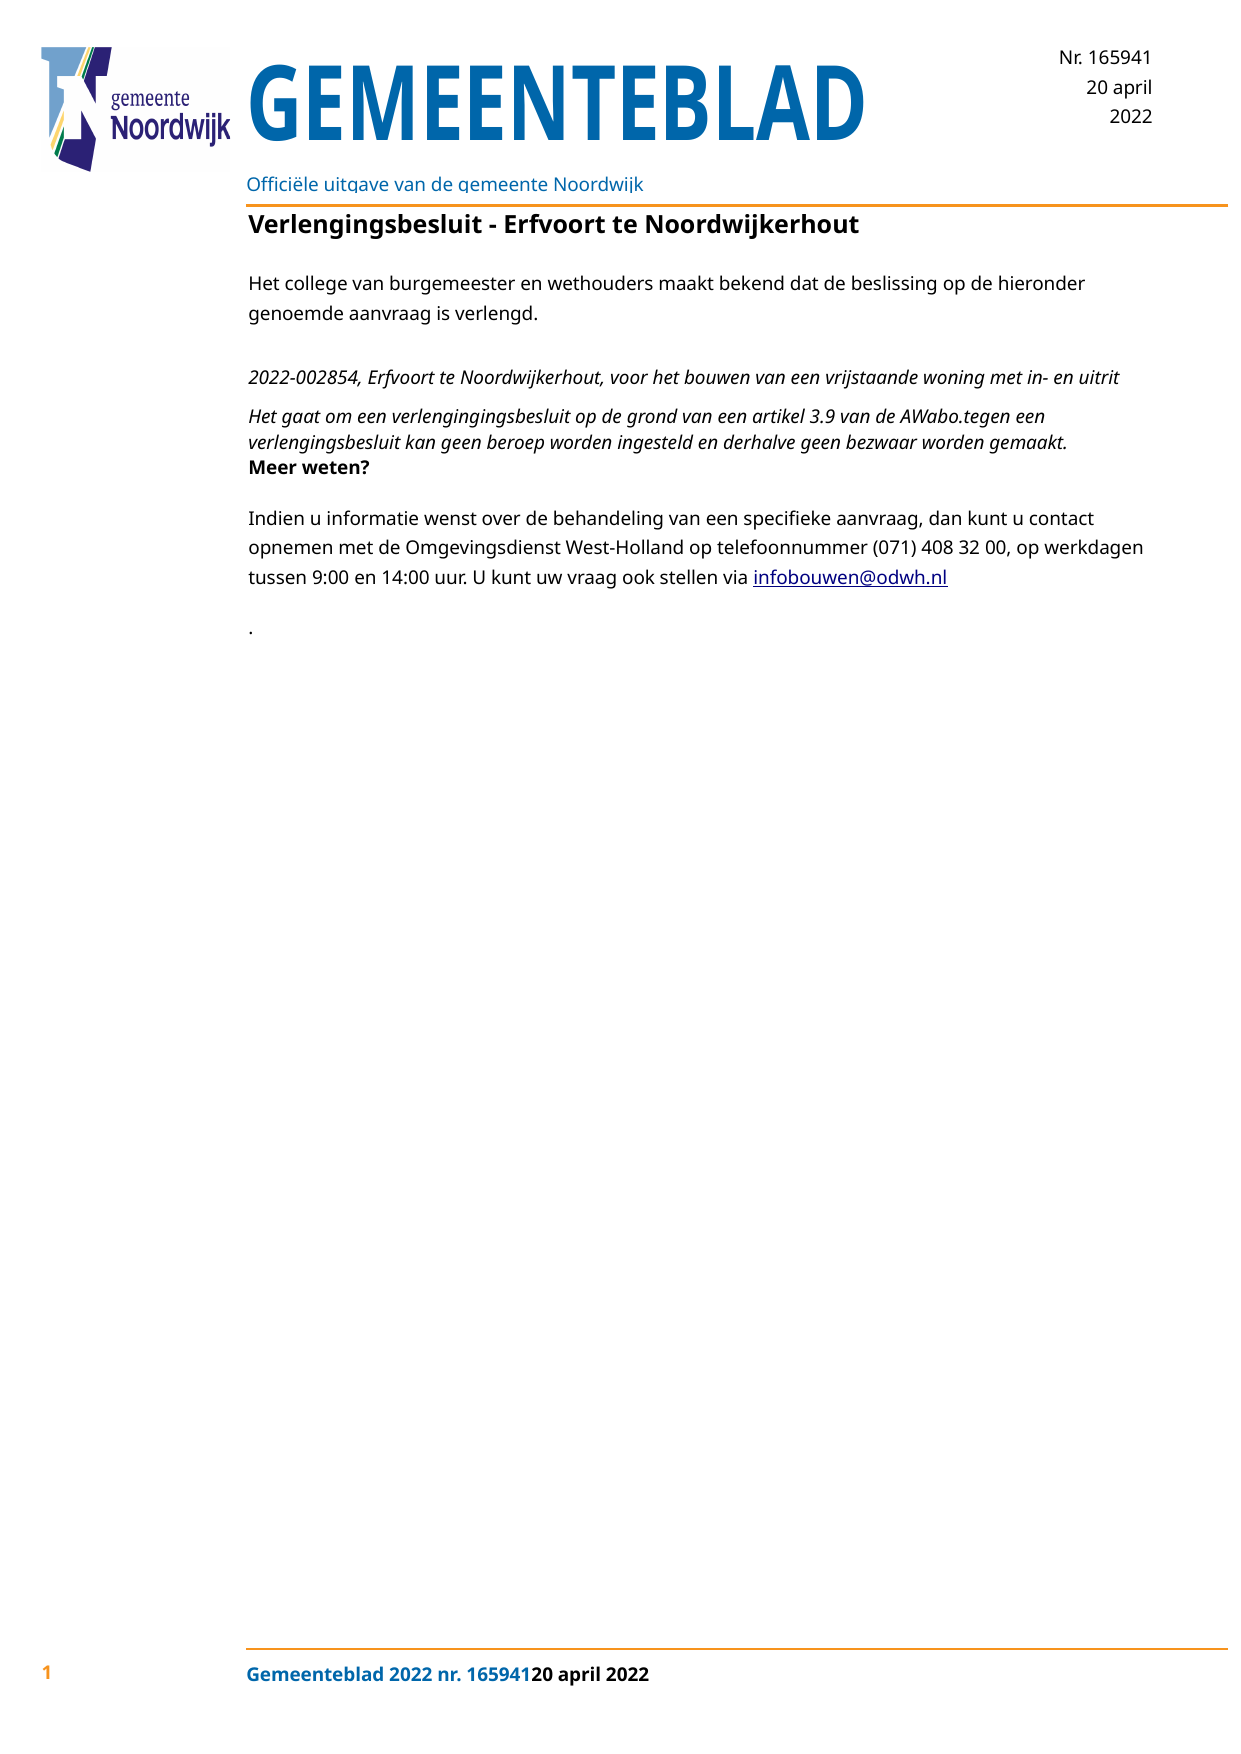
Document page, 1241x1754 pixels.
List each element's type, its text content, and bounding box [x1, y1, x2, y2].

picture [41, 47, 231, 172]
text Meer weten? [248, 454, 1152, 480]
text . [248, 614, 1152, 640]
text Indien u informatie wenst over de behandeling van een specifieke aanvraag, dan kunt u contact opnemen met de Omgevingsdienst West-Holland op telefoonnummer (071) 408 32 00, op werkdagen tussen 9:00 en 14:00 uur. U kunt uw vraag ook stellen via infobouwen@odwh.nl [248, 505, 1152, 590]
text Het gaat om een verlengingingsbesluit op de grond van een artikel 3.9 van de AWabo.tegen een verlengingsbesluit kan geen beroep worden ingesteld en derhalve geen bezwaar worden gemaakt. [248, 403, 1152, 454]
text Verlengingsbesluit - Erfvoort te Noordwijkerhout [248, 207, 1152, 241]
text 2022-002854, Erfvoort te Noordwijkerhout, voor het bouwen van een vrijstaande woning met in- en uitrit [248, 364, 1152, 389]
text Het college van burgemeester en wethouders maakt bekend dat de beslissing op de hieronder genoemde aanvraag is verlengd. [248, 270, 1152, 326]
